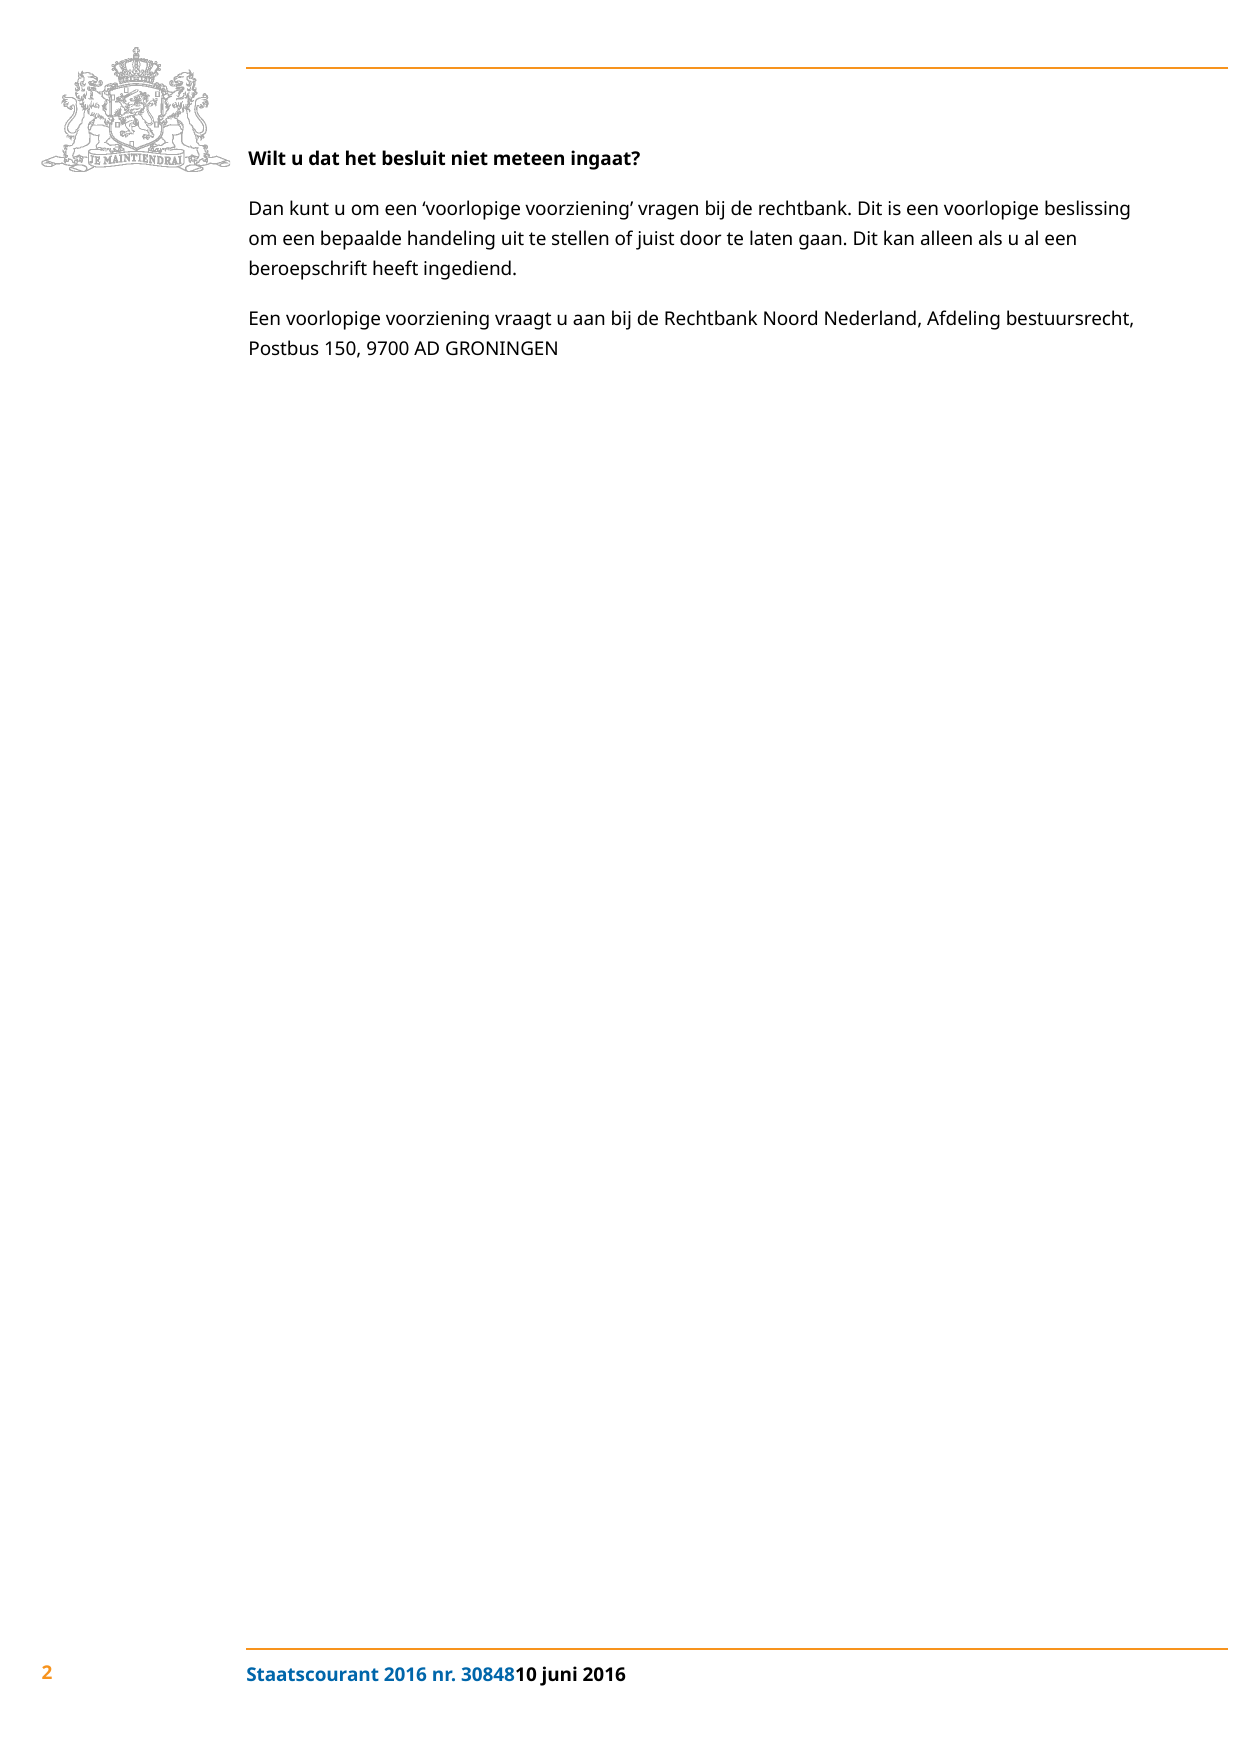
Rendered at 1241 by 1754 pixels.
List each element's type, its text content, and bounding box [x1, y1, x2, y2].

text Wilt u dat het besluit niet meteen ingaat? [248, 145, 1152, 171]
text Een voorlopige voorziening vraagt u aan bij de Rechtbank Noord Nederland, Afdeling bestuursrecht, Postbus 150, 9700 AD GRONINGEN [248, 305, 1152, 361]
text Dan kunt u om een ‘voorlopige voorziening’ vragen bij de rechtbank. Dit is een voorlopige beslissing om een bepaalde handeling uit te stellen of juist door te laten gaan. Dit kan alleen als u al een beroepschrift heeft ingediend. [248, 196, 1152, 281]
picture [41, 47, 231, 172]
